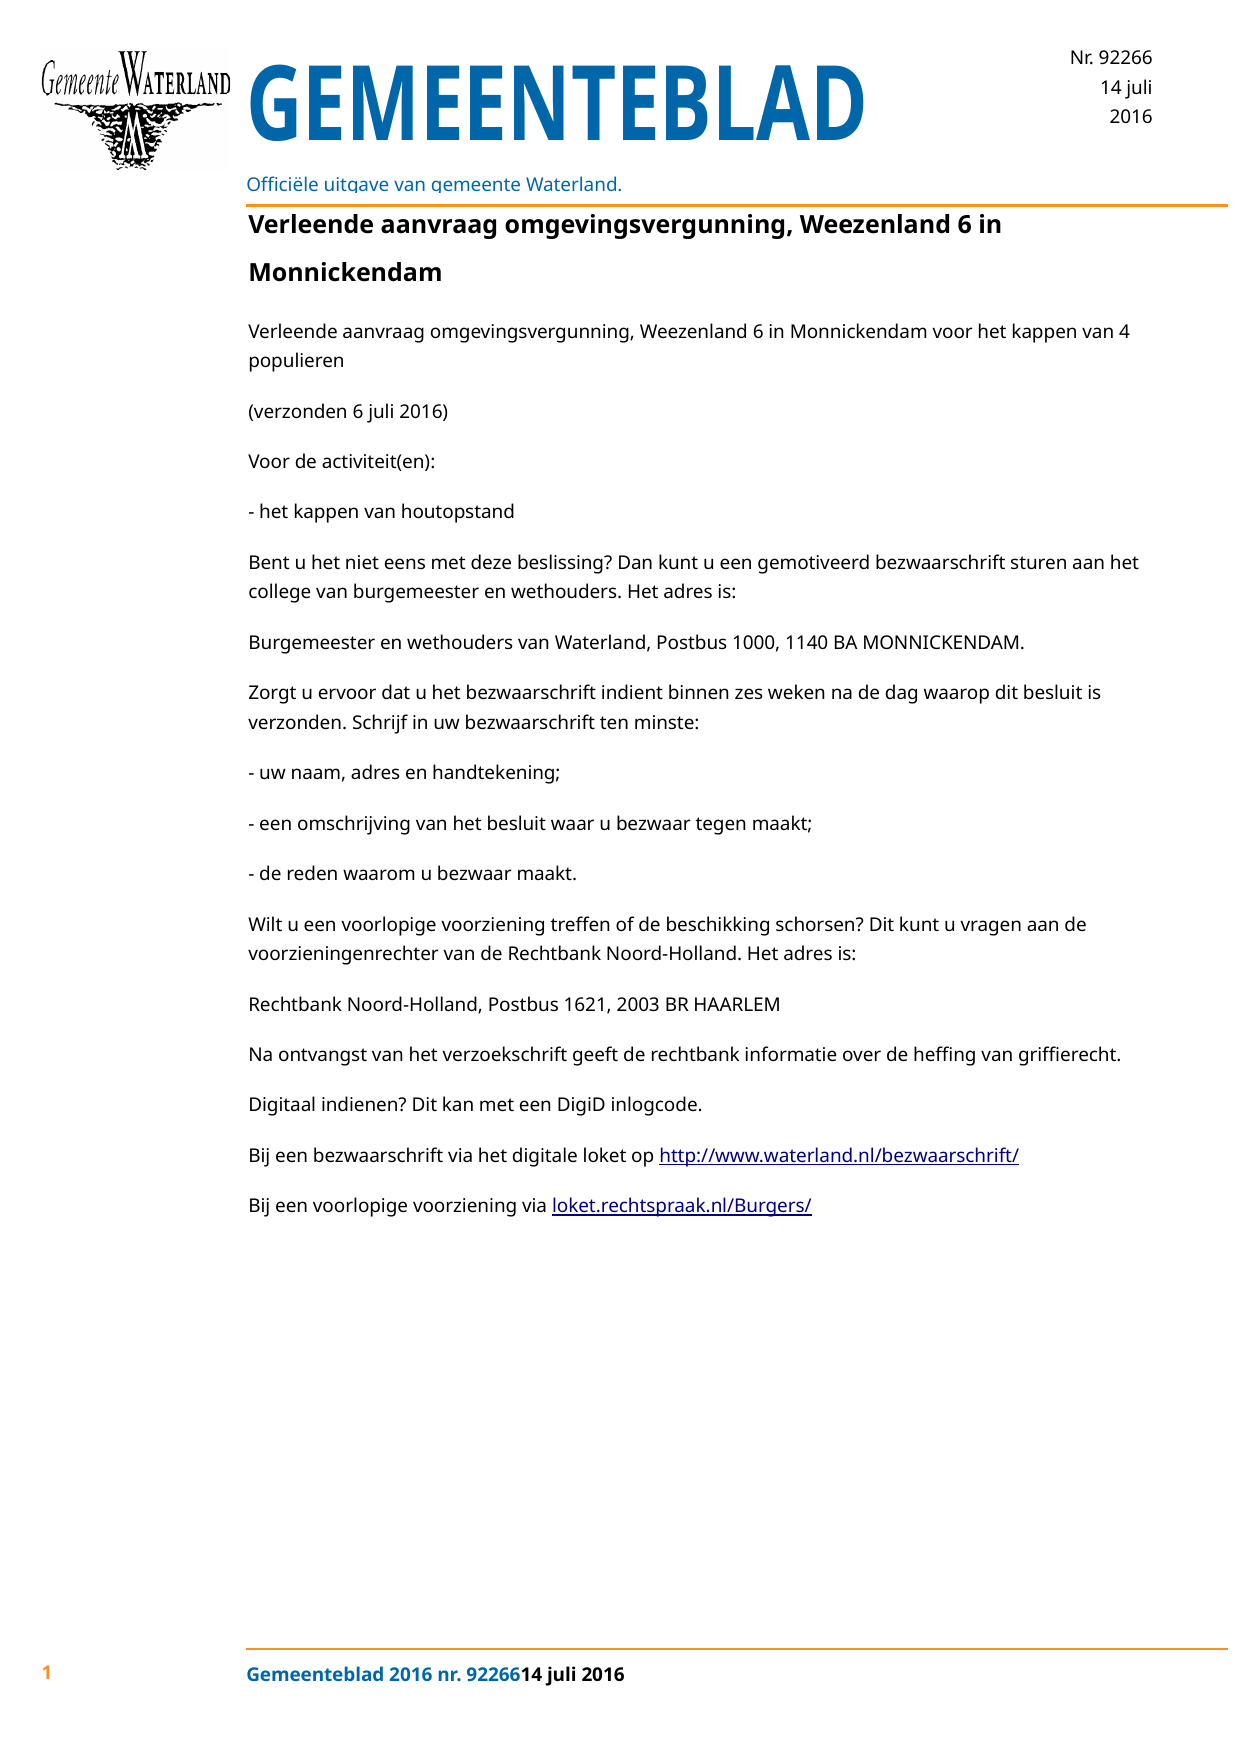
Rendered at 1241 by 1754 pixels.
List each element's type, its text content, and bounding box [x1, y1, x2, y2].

text Verleende aanvraag omgevingsvergunning, Weezenland 6 in Monnickendam voor het kappen van 4 populieren [248, 318, 1152, 373]
text Verleende aanvraag omgevingsvergunning, Weezenland 6 in Monnickendam [248, 207, 1152, 288]
text - de reden waarom u bezwaar maakt. [248, 860, 1152, 886]
text Bent u het niet eens met deze beslissing? Dan kunt u een gemotiveerd bezwaarschrift sturen aan het college van burgemeester en wethouders. Het adres is: [248, 549, 1152, 604]
text Rechtbank Noord-Holland, Postbus 1621, 2003 BR HAARLEM [248, 991, 1152, 1017]
text Voor de activiteit(en): [248, 448, 1152, 474]
text Bij een voorlopige voorziening via loket.rechtspraak.nl/Burgers/ [248, 1192, 1152, 1218]
text - een omschrijving van het besluit waar u bezwaar tegen maakt; [248, 810, 1152, 836]
text Burgemeester en wethouders van Waterland, Postbus 1000, 1140 BA MONNICKENDAM. [248, 629, 1152, 655]
text - het kappen van houtopstand [248, 499, 1152, 524]
text Digitaal indienen? Dit kan met een DigiD inlogcode. [248, 1092, 1152, 1117]
text - uw naam, adres en handtekening; [248, 759, 1152, 785]
picture [41, 47, 231, 172]
text (verzonden 6 juli 2016) [248, 398, 1152, 424]
text Bij een bezwaarschrift via het digitale loket op http://www.waterland.nl/bezwaarschrift/ [248, 1142, 1152, 1168]
text Zorgt u ervoor dat u het bezwaarschrift indient binnen zes weken na de dag waarop dit besluit is verzonden. Schrijf in uw bezwaarschrift ten minste: [248, 679, 1152, 735]
text Wilt u een voorlopige voorziening treffen of de beschikking schorsen? Dit kunt u vragen aan de voorzieningenrechter van de Rechtbank Noord-Holland. Het adres is: [248, 911, 1152, 966]
text Na ontvangst van het verzoekschrift geeft de rechtbank informatie over de heffing van griffierecht. [248, 1041, 1152, 1067]
